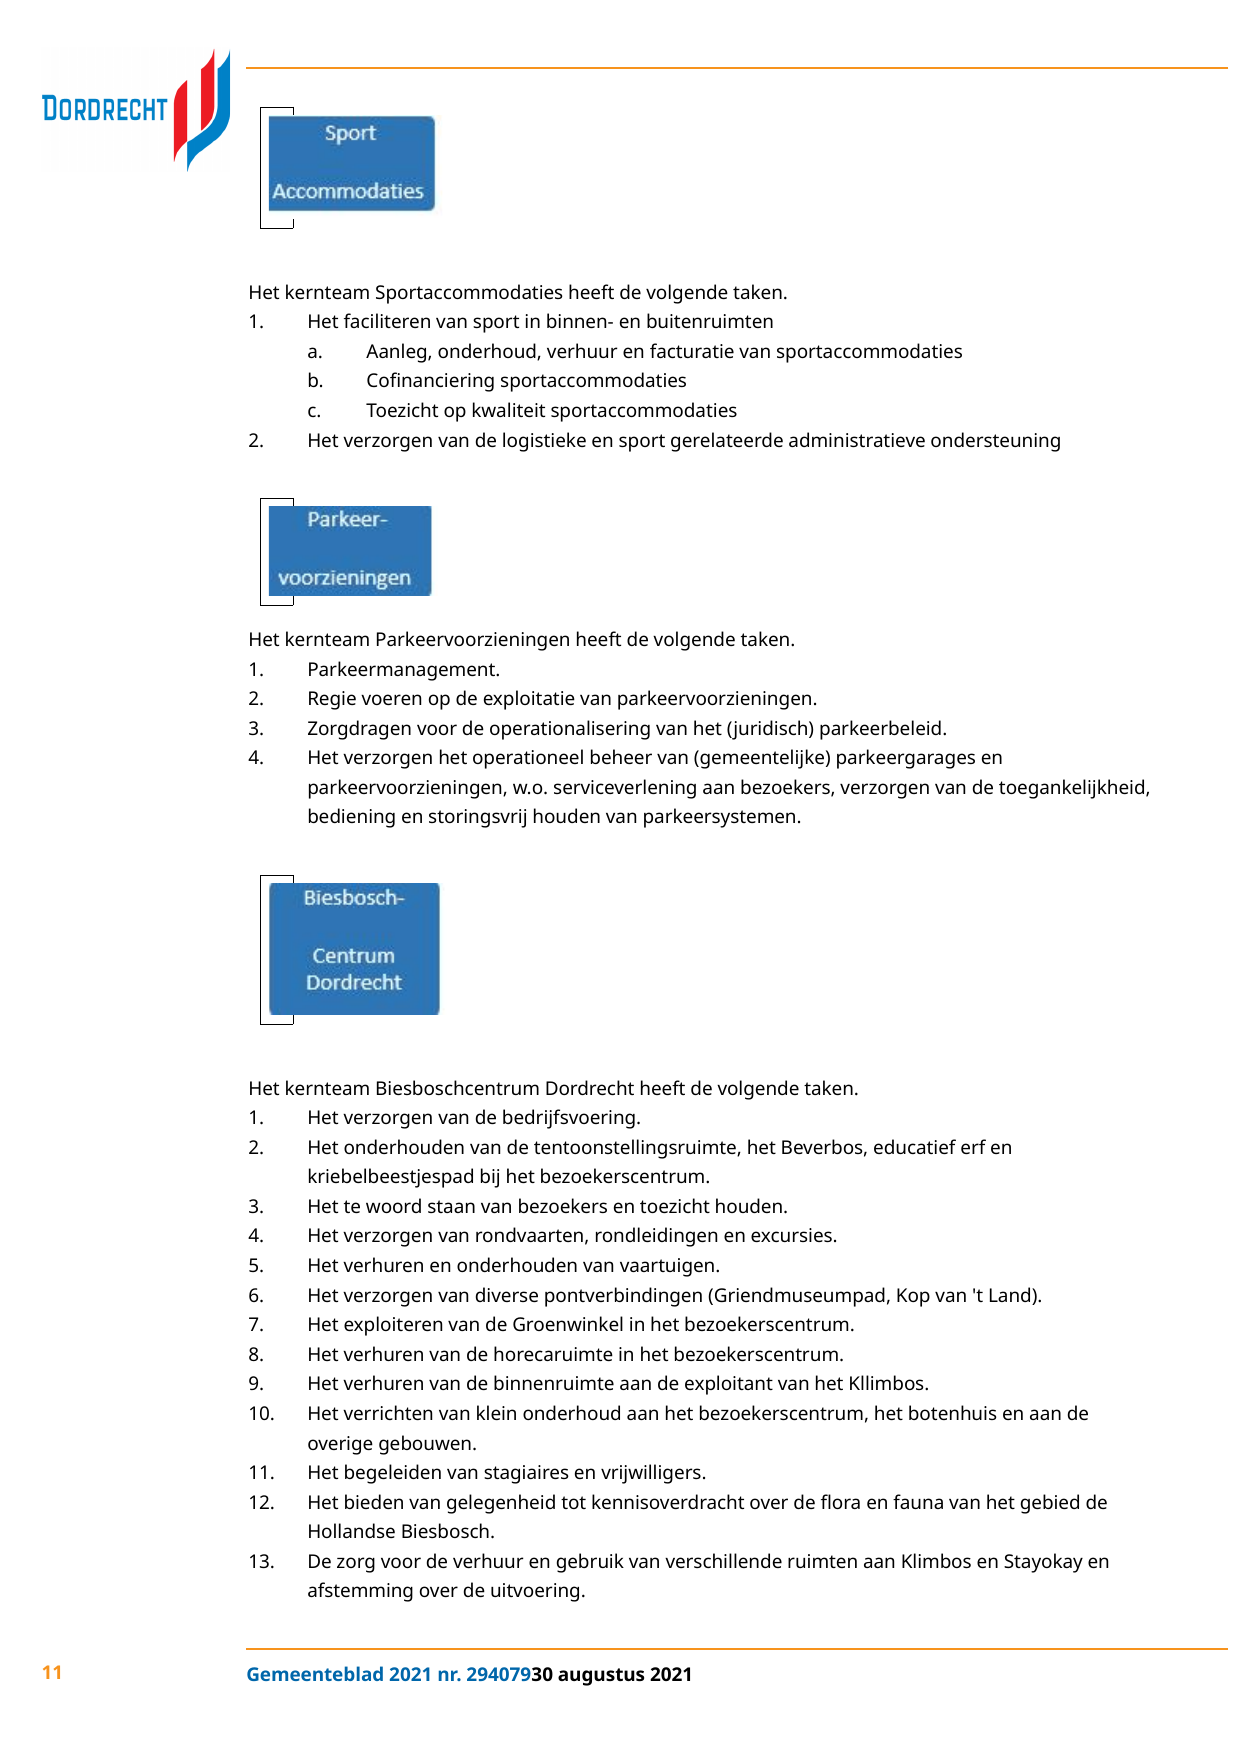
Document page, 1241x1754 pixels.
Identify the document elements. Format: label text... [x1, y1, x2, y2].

list Het verrichten van klein onderhoud aan het bezoekerscentrum, het botenhuis en aan de overige gebouwen. [248, 1400, 1152, 1456]
list Het exploiteren van de Groenwinkel in het bezoekerscentrum. [248, 1311, 1152, 1337]
picture [41, 47, 231, 172]
list Regie voeren op de exploitatie van parkeervoorzieningen. [248, 685, 1152, 711]
list Het verhuren van de horecaruimte in het bezoekerscentrum. [248, 1341, 1152, 1367]
list Het verzorgen van de bedrijfsvoering. [248, 1104, 1152, 1130]
list Het verhuren en onderhouden van vaartuigen. [248, 1252, 1152, 1278]
text Het kernteam Sportaccommodaties heeft de volgende taken. [248, 279, 1152, 304]
list Parkeermanagement. [248, 656, 1152, 682]
list Toezicht op kwaliteit sportaccommodaties [307, 397, 1152, 423]
text Het kernteam Biesboschcentrum Dordrecht heeft de volgende taken. [248, 1075, 1152, 1101]
list Zorgdragen voor de operationalisering van het (juridisch) parkeerbeleid. [248, 715, 1152, 741]
list De zorg voor de verhuur en gebruik van verschillende ruimten aan Klimbos en Stayokay en afstemming over de uitvoering. [248, 1548, 1152, 1603]
list Aanleg, onderhoud, verhuur en facturatie van sportaccommodaties [307, 338, 1152, 364]
list Het onderhouden van de tentoonstellingsruimte, het Beverbos, educatief erf en kriebelbeestjespad bij het bezoekerscentrum. [248, 1134, 1152, 1189]
list Het verzorgen van de logistieke en sport gerelateerde administratieve ondersteuning [248, 427, 1152, 452]
list Het verzorgen van rondvaarten, rondleidingen en excursies. [248, 1223, 1152, 1248]
list Het bieden van gelegenheid tot kennisoverdracht over de flora en fauna van het gebied de Hollandse Biesbosch. [248, 1489, 1152, 1544]
picture [268, 115, 443, 219]
list Het verzorgen het operationeel beheer van (gemeentelijke) parkeergarages en parkeervoorzieningen, w.o. serviceverlening aan bezoekers, verzorgen van de toegankelijkheid, bediening en storingsvrij houden van parkeersystemen. [248, 744, 1152, 829]
list Het faciliteren van sport in binnen- en buitenruimten [248, 308, 1152, 334]
list Het verhuren van de binnenruimte aan de exploitant van het Kllimbos. [248, 1371, 1152, 1396]
text Het kernteam Parkeervoorzieningen heeft de volgende taken. [248, 626, 1152, 652]
picture [268, 506, 438, 596]
list Het begeleiden van stagiaires en vrijwilligers. [248, 1459, 1152, 1485]
list Het verzorgen van diverse pontverbindingen (Griendmuseumpad, Kop van 't Land). [248, 1282, 1152, 1308]
list Cofinanciering sportaccommodaties [307, 368, 1152, 393]
picture [268, 883, 450, 1015]
list Het te woord staan van bezoekers en toezicht houden. [248, 1193, 1152, 1219]
